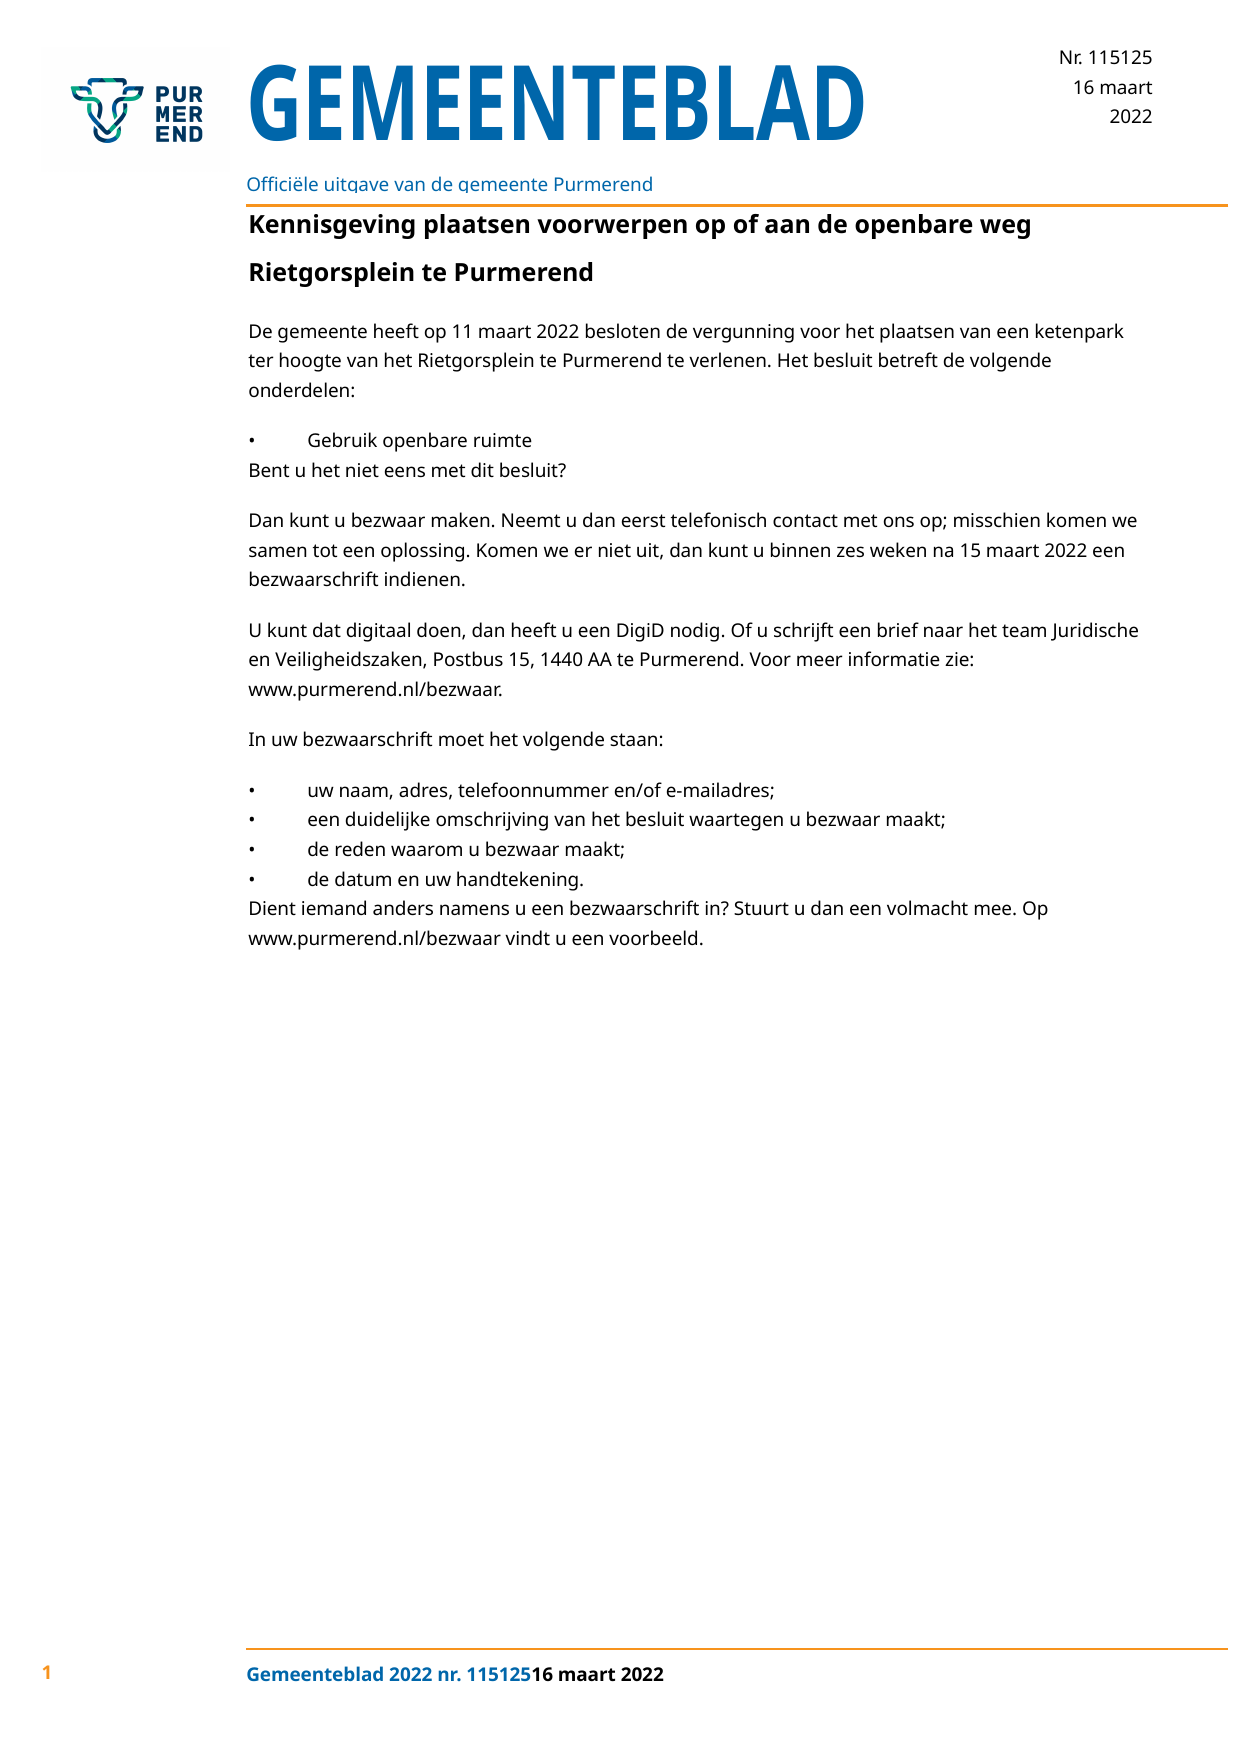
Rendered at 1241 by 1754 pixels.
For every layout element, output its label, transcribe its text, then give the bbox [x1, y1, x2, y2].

list de datum en uw handtekening. [248, 866, 1152, 892]
text Bent u het niet eens met dit besluit? [248, 457, 1152, 483]
text Kennisgeving plaatsen voorwerpen op of aan de openbare weg Rietgorsplein te Purmerend [248, 207, 1152, 288]
text Dan kunt u bezwaar maken. Neemt u dan eerst telefonisch contact met ons op; misschien komen we samen tot een oplossing. Komen we er niet uit, dan kunt u binnen zes weken na 15 maart 2022 een bezwaarschrift indienen. [248, 507, 1152, 592]
text De gemeente heeft op 11 maart 2022 besloten de vergunning voor het plaatsen van een ketenpark ter hoogte van het Rietgorsplein te Purmerend te verlenen. Het besluit betreft de volgende onderdelen: [248, 318, 1152, 403]
list de reden waarom u bezwaar maakt; [248, 836, 1152, 862]
text In uw bezwaarschrift moet het volgende staan: [248, 727, 1152, 752]
list uw naam, adres, telefoonnummer en/of e-mailadres; [248, 777, 1152, 803]
text U kunt dat digitaal doen, dan heeft u een DigiD nodig. Of u schrijft een brief naar het team Juridische en Veiligheidszaken, Postbus 15, 1440 AA te Purmerend. Voor meer informatie zie: www.purmerend.nl/bezwaar. [248, 617, 1152, 702]
list een duidelijke omschrijving van het besluit waartegen u bezwaar maakt; [248, 807, 1152, 832]
picture [41, 47, 231, 172]
list Gebruik openbare ruimte [248, 427, 1152, 453]
text Dient iemand anders namens u een bezwaarschrift in? Stuurt u dan een volmacht mee. Op www.purmerend.nl/bezwaar vindt u een voorbeeld. [248, 895, 1152, 951]
